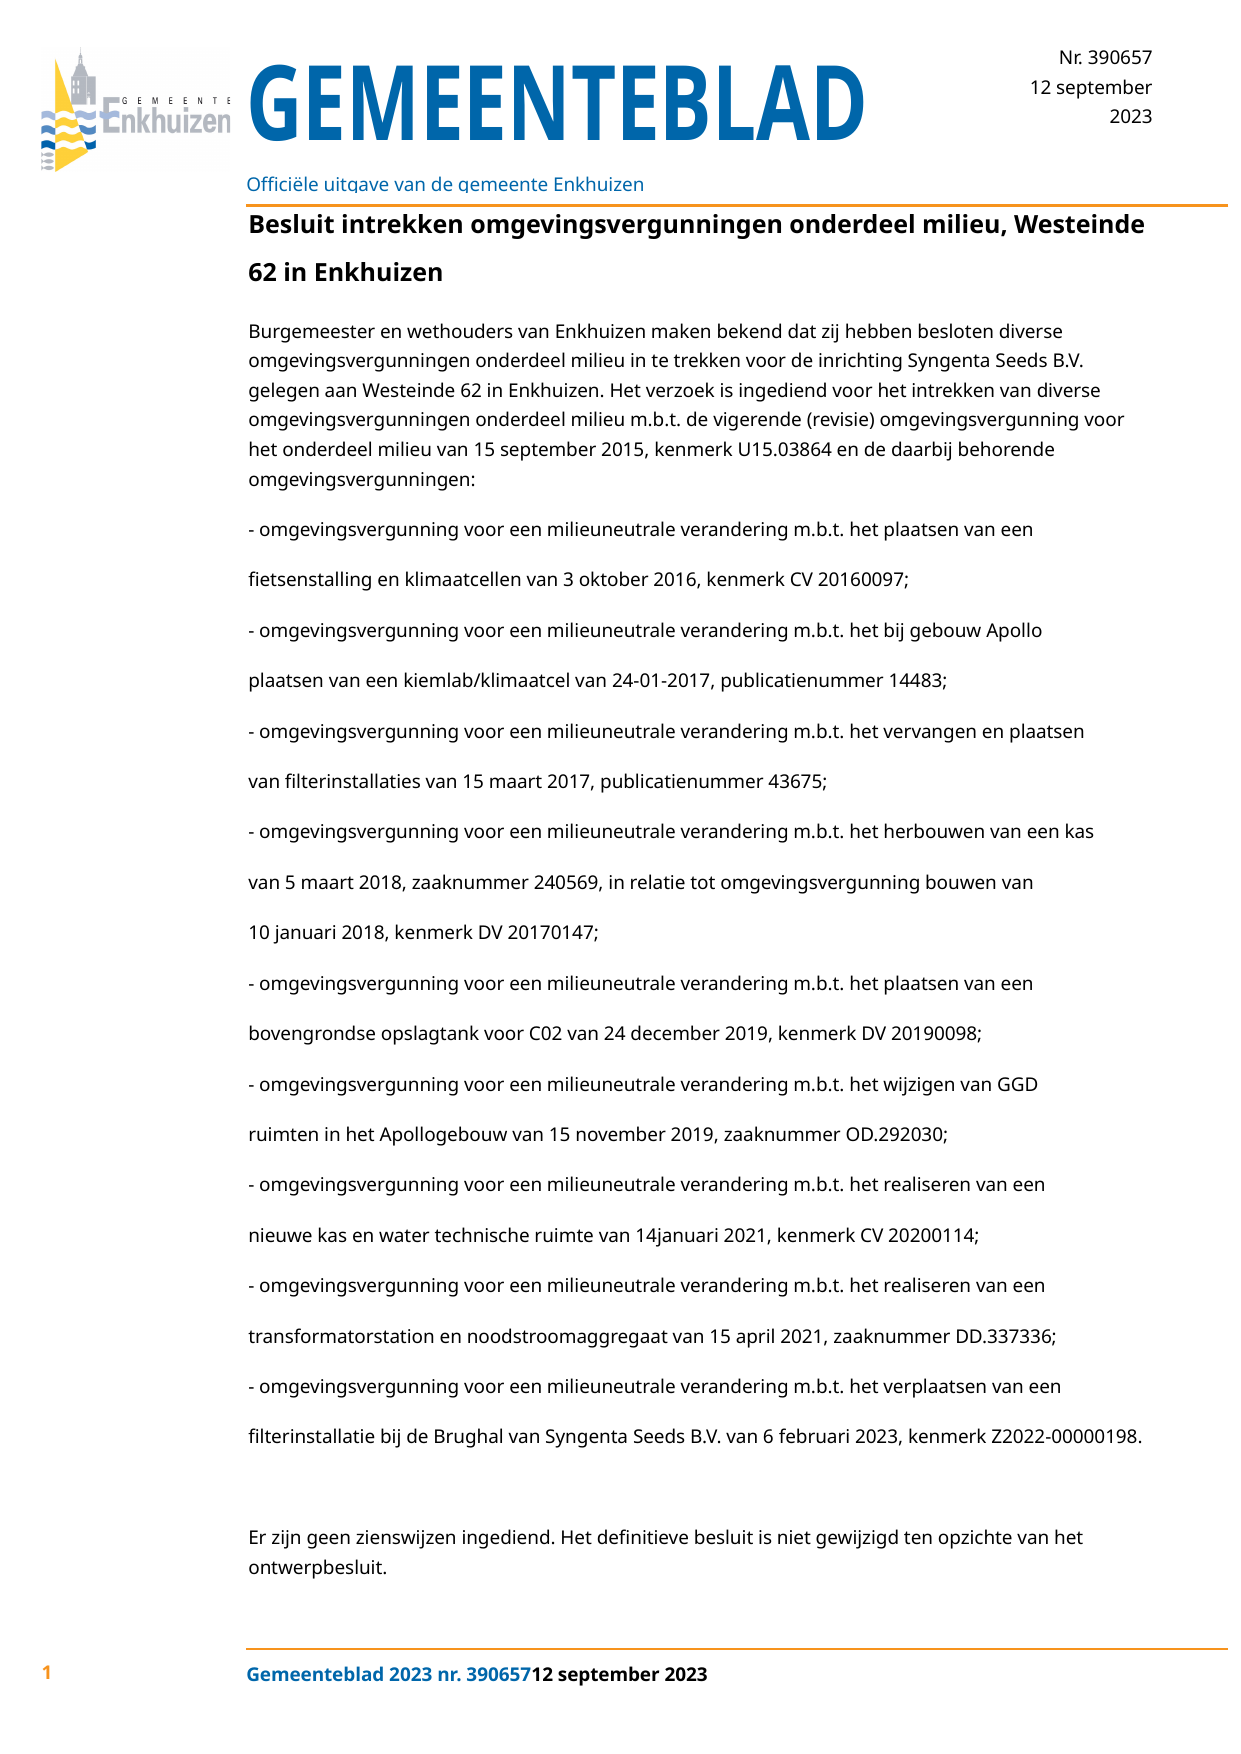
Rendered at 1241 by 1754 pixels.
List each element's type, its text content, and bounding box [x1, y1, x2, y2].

picture [41, 47, 231, 172]
text ruimten in het Apollogebouw van 15 november 2019, zaaknummer OD.292030; [248, 1121, 1152, 1147]
text van filterinstallaties van 15 maart 2017, publicatienummer 43675; [248, 768, 1152, 794]
text filterinstallatie bij de Brughal van Syngenta Seeds B.V. van 6 februari 2023, kenmerk Z2022-00000198. [248, 1424, 1152, 1449]
text - omgevingsvergunning voor een milieuneutrale verandering m.b.t. het herbouwen van een kas [248, 819, 1152, 844]
text Besluit intrekken omgevingsvergunningen onderdeel milieu, Westeinde 62 in Enkhuizen [248, 207, 1152, 288]
text plaatsen van een kiemlab/klimaatcel van 24-01-2017, publicatienummer 14483; [248, 667, 1152, 693]
text Er zijn geen zienswijzen ingediend. Het definitieve besluit is niet gewijzigd ten opzichte van het ontwerpbesluit. [248, 1524, 1152, 1580]
text - omgevingsvergunning voor een milieuneutrale verandering m.b.t. het plaatsen van een [248, 970, 1152, 996]
text 10 januari 2018, kenmerk DV 20170147; [248, 919, 1152, 945]
text transformatorstation en noodstroomaggregaat van 15 april 2021, zaaknummer DD.337336; [248, 1323, 1152, 1349]
text - omgevingsvergunning voor een milieuneutrale verandering m.b.t. het verplaatsen van een [248, 1373, 1152, 1399]
text - omgevingsvergunning voor een milieuneutrale verandering m.b.t. het realiseren van een [248, 1272, 1152, 1298]
text nieuwe kas en water technische ruimte van 14januari 2021, kenmerk CV 20200114; [248, 1222, 1152, 1248]
text - omgevingsvergunning voor een milieuneutrale verandering m.b.t. het bij gebouw Apollo [248, 617, 1152, 643]
text - omgevingsvergunning voor een milieuneutrale verandering m.b.t. het realiseren van een [248, 1172, 1152, 1197]
text fietsenstalling en klimaatcellen van 3 oktober 2016, kenmerk CV 20160097; [248, 567, 1152, 592]
text - omgevingsvergunning voor een milieuneutrale verandering m.b.t. het wijzigen van GGD [248, 1071, 1152, 1097]
text - omgevingsvergunning voor een milieuneutrale verandering m.b.t. het vervangen en plaatsen [248, 718, 1152, 744]
text - omgevingsvergunning voor een milieuneutrale verandering m.b.t. het plaatsen van een [248, 516, 1152, 542]
text Burgemeester en wethouders van Enkhuizen maken bekend dat zij hebben besloten diverse omgevingsvergunningen onderdeel milieu in te trekken voor de inrichting Syngenta Seeds B.V. gelegen aan Westeinde 62 in Enkhuizen. Het verzoek is ingediend voor het intrekken van diverse omgevingsvergunningen onderdeel milieu m.b.t. de vigerende (revisie) omgevingsvergunning voor het onderdeel milieu van 15 september 2015, kenmerk U15.03864 en de daarbij behorende omgevingsvergunningen: [248, 318, 1152, 492]
text bovengrondse opslagtank voor C02 van 24 december 2019, kenmerk DV 20190098; [248, 1020, 1152, 1046]
text van 5 maart 2018, zaaknummer 240569, in relatie tot omgevingsvergunning bouwen van [248, 869, 1152, 895]
